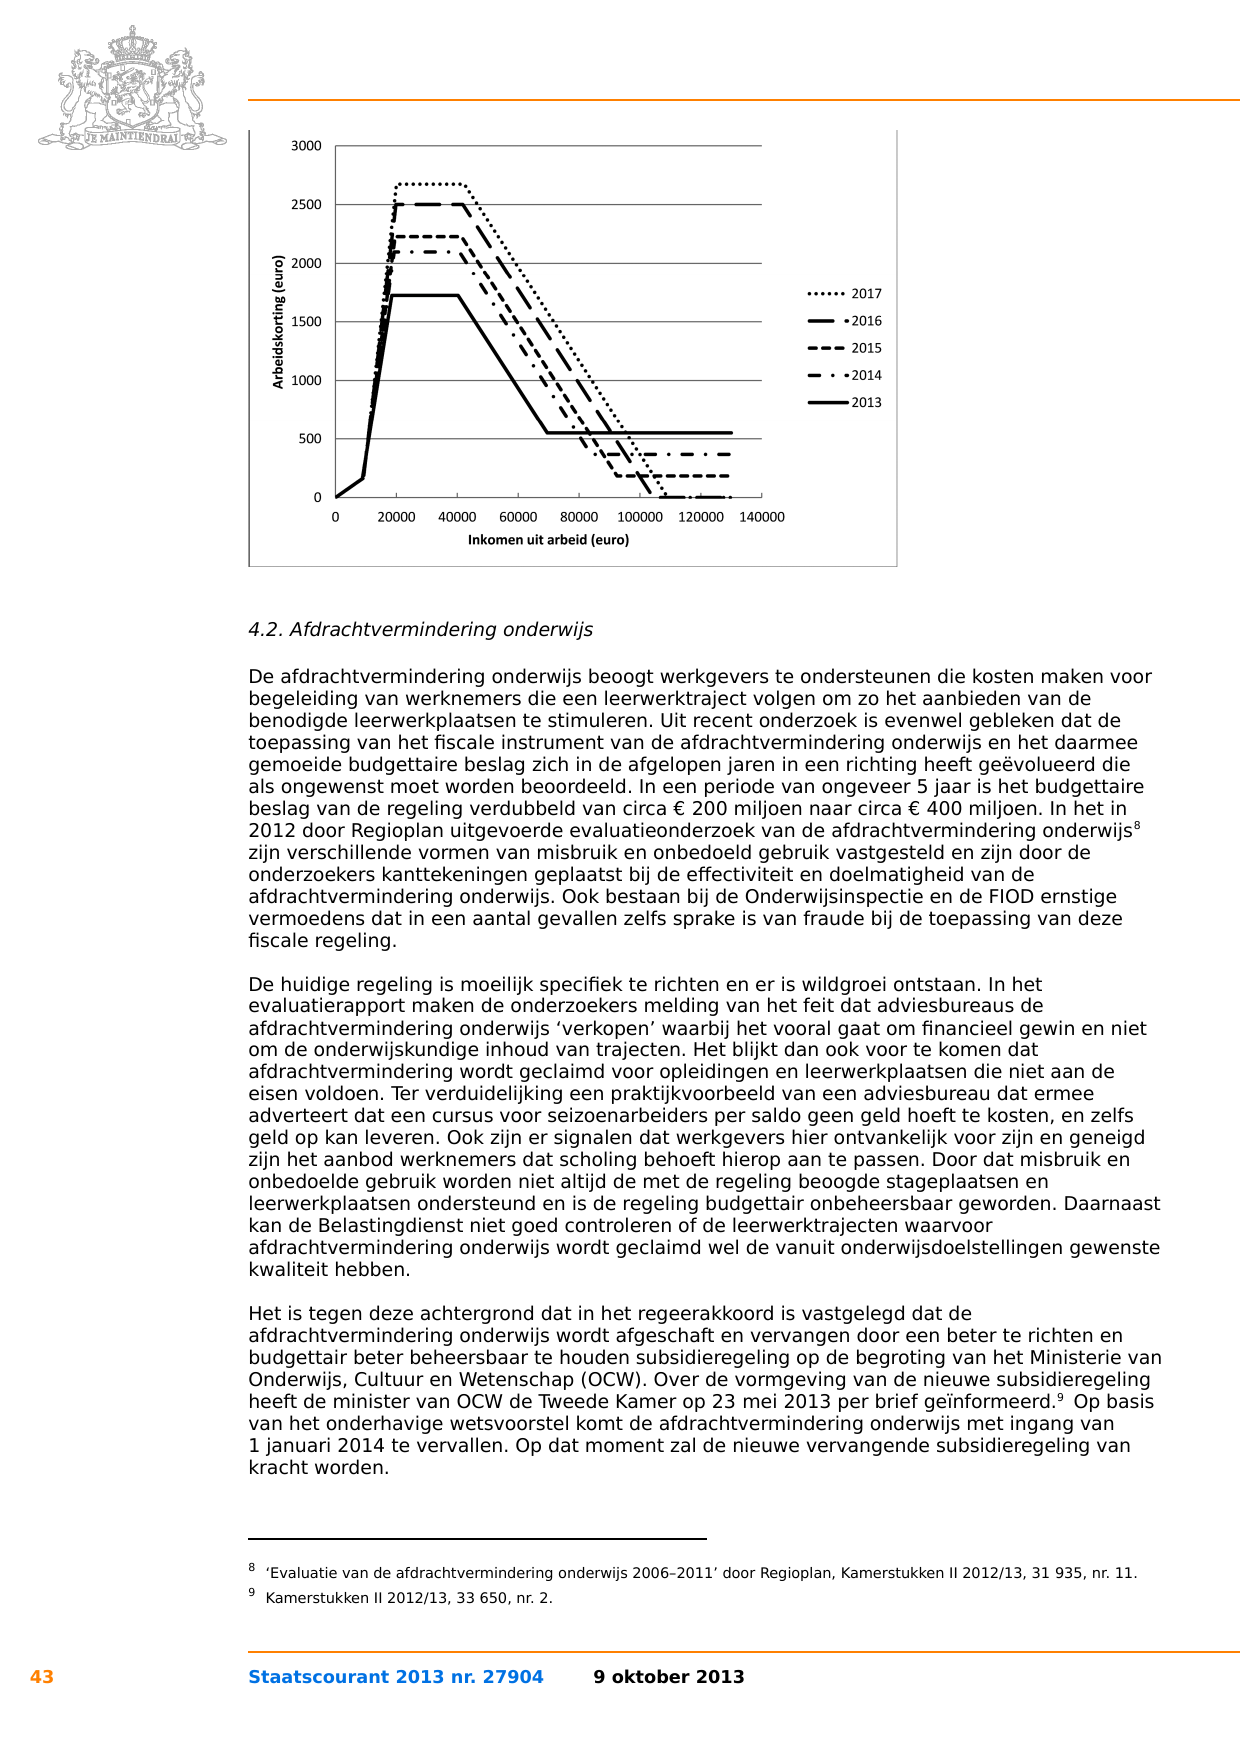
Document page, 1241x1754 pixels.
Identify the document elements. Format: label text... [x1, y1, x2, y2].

text Kamerstukken II 2012/13, 33 650, nr. 2. [248, 1586, 1163, 1608]
text ‘Evaluatie van de afdrachtvermindering onderwijs 2006–2011’ door Regioplan, Kamerstukken II 2012/13, 31 935, nr. 11. [248, 1561, 1163, 1583]
subtitle 4.2. Afdrachtvermindering onderwijs [248, 619, 1163, 641]
text De afdrachtvermindering onderwijs beoogt werkgevers te ondersteunen die kosten maken voor begeleiding van werknemers die een leerwerktraject volgen om zo het aanbieden van de benodigde leerwerkplaatsen te stimuleren. Uit recent onderzoek is evenwel gebleken dat de toepassing van het fiscale instrument van de afdrachtvermindering onderwijs en het daarmee gemoeide budgettaire beslag zich in de afgelopen jaren in een richting heeft geëvolueerd die als ongewenst moet worden beoordeeld. In een periode van ongeveer 5 jaar is het budgettaire beslag van de regeling verdubbeld van circa € 200 miljoen naar circa € 400 miljoen. In het in 2012 door Regioplan uitgevoerde evaluatieonderzoek van de afdrachtvermindering onderwijs zijn verschillende vormen van misbruik en onbedoeld gebruik vastgesteld en zijn door de onderzoekers kanttekeningen geplaatst bij de effectiviteit en doelmatigheid van de afdrachtvermindering onderwijs. Ook bestaan bij de Onderwijsinspectie en de FIOD ernstige vermoedens dat in een aantal gevallen zelfs sprake is van fraude bij de toepassing van deze fiscale regeling. [248, 666, 1163, 952]
picture [248, 130, 898, 567]
text De huidige regeling is moeilijk specifiek te richten en er is wildgroei ontstaan. In het evaluatierapport maken de onderzoekers melding van het feit dat adviesbureaus de afdrachtvermindering onderwijs ‘verkopen’ waarbij het vooral gaat om financieel gewin en niet om de onderwijskundige inhoud van trajecten. Het blijkt dan ook voor te komen dat afdrachtvermindering wordt geclaimd voor opleidingen en leerwerkplaatsen die niet aan de eisen voldoen. Ter verduidelijking een praktijkvoorbeeld van een adviesbureau dat ermee adverteert dat een cursus voor seizoenarbeiders per saldo geen geld hoeft te kosten, en zelfs geld op kan leveren. Ook zijn er signalen dat werkgevers hier ontvankelijk voor zijn en geneigd zijn het aanbod werknemers dat scholing behoeft hierop aan te passen. Door dat misbruik en onbedoelde gebruik worden niet altijd de met de regeling beoogde stageplaatsen en leerwerkplaatsen ondersteund en is de regeling budgettair onbeheersbaar geworden. Daarnaast kan de Belastingdienst niet goed controleren of de leerwerktrajecten waarvoor afdrachtvermindering onderwijs wordt geclaimd wel de vanuit onderwijsdoelstellingen gewenste kwaliteit hebben. [248, 973, 1163, 1281]
text Het is tegen deze achtergrond dat in het regeerakkoord is vastgelegd dat de afdrachtvermindering onderwijs wordt afgeschaft en vervangen door een beter te richten en budgettair beter beheersbaar te houden subsidieregeling op de begroting van het Ministerie van Onderwijs, Cultuur en Wetenschap (OCW). Over de vormgeving van de nieuwe subsidieregeling heeft de minister van OCW de Tweede Kamer op 23 mei 2013 per brief geïnformeerd. Op basis van het onderhavige wetsvoorstel komt de afdrachtvermindering onderwijs met ingang van 1 januari 2014 te vervallen. Op dat moment zal de nieuwe vervangende subsidieregeling van kracht worden. [248, 1303, 1163, 1479]
picture [38, 25, 227, 150]
